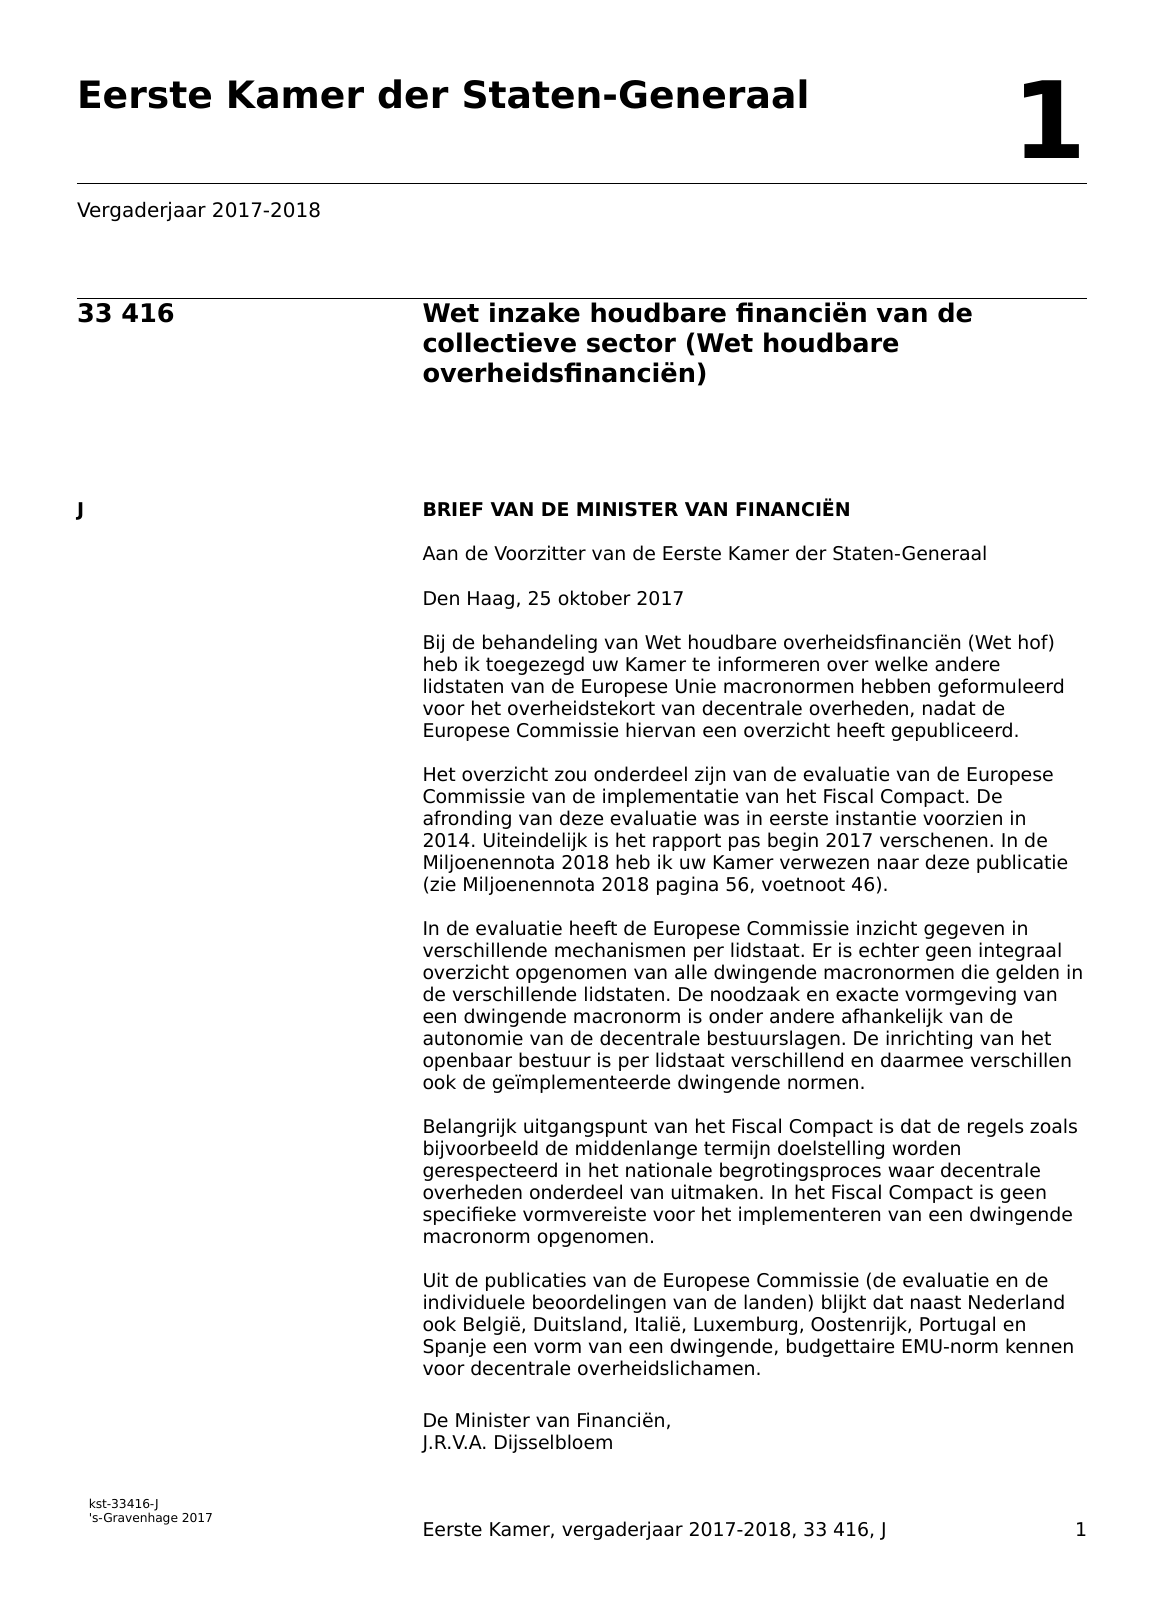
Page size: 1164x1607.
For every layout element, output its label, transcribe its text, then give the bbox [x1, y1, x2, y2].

table_header Eerste Kamer der Staten-Generaal [77, 59, 886, 183]
text Aan de Voorzitter van de Eerste Kamer der Staten-Generaal [422, 543, 1087, 565]
text Belangrijk uitgangspunt van het Fiscal Compact is dat de regels zoals bijvoorbeeld de middenlange termijn doelstelling worden gerespecteerd in het nationale begrotingsproces waar decentrale overheden onderdeel van uitmaken. In het Fiscal Compact is geen specifieke vormvereiste voor het implementeren van een dwingende macronorm opgenomen. [422, 1116, 1087, 1248]
subtitle J BRIEF VAN DE MINISTER VAN FINANCIËN [77, 499, 1087, 521]
table_header 1 [886, 59, 1087, 183]
text Het overzicht zou onderdeel zijn van de evaluatie van de Europese Commissie van de implementatie van het Fiscal Compact. De afronding van deze evaluatie was in eerste instantie voorzien in 2014. Uiteindelijk is het rapport pas begin 2017 verschenen. In de Miljoenennota 2018 heb ik uw Kamer verwezen naar deze publicatie (zie Miljoenennota 2018 pagina 56, voetnoot 46). [422, 764, 1087, 896]
text De Minister van Financiën, J.R.V.A. Dijsselbloem [422, 1410, 1087, 1454]
text 's-Gravenhage 2017 [88, 1511, 323, 1525]
text In de evaluatie heeft de Europese Commissie inzicht gegeven in verschillende mechanismen per lidstaat. Er is echter geen integraal overzicht opgenomen van alle dwingende macronormen die gelden in de verschillende lidstaten. De noodzaak en exacte vormgeving van een dwingende macronorm is onder andere afhankelijk van de autonomie van de decentrale bestuurslagen. De inrichting van het openbaar bestuur is per lidstaat verschillend en daarmee verschillen ook de geïmplementeerde dwingende normen. [422, 918, 1087, 1093]
text Bij de behandeling van Wet houdbare overheidsfinanciën (Wet hof) heb ik toegezegd uw Kamer te informeren over welke andere lidstaten van de Europese Unie macronormen hebben geformuleerd voor het overheidstekort van decentrale overheden, nadat de Europese Commissie hiervan een overzicht heeft gepubliceerd. [422, 632, 1087, 741]
table_cell Vergaderjaar 2017-2018 [77, 184, 1087, 298]
subtitle 33 416 Wet inzake houdbare financiën van de collectieve sector (Wet houdbare overheidsfinanciën) [77, 299, 1087, 388]
text kst-33416-J [88, 1497, 323, 1511]
text Uit de publicaties van de Europese Commissie (de evaluatie en de individuele beoordelingen van de landen) blijkt dat naast Nederland ook België, Duitsland, Italië, Luxemburg, Oostenrijk, Portugal en Spanje een vorm van een dwingende, budgettaire EMU-norm kennen voor decentrale overheidslichamen. [422, 1270, 1087, 1380]
text Den Haag, 25 oktober 2017 [422, 587, 1087, 609]
